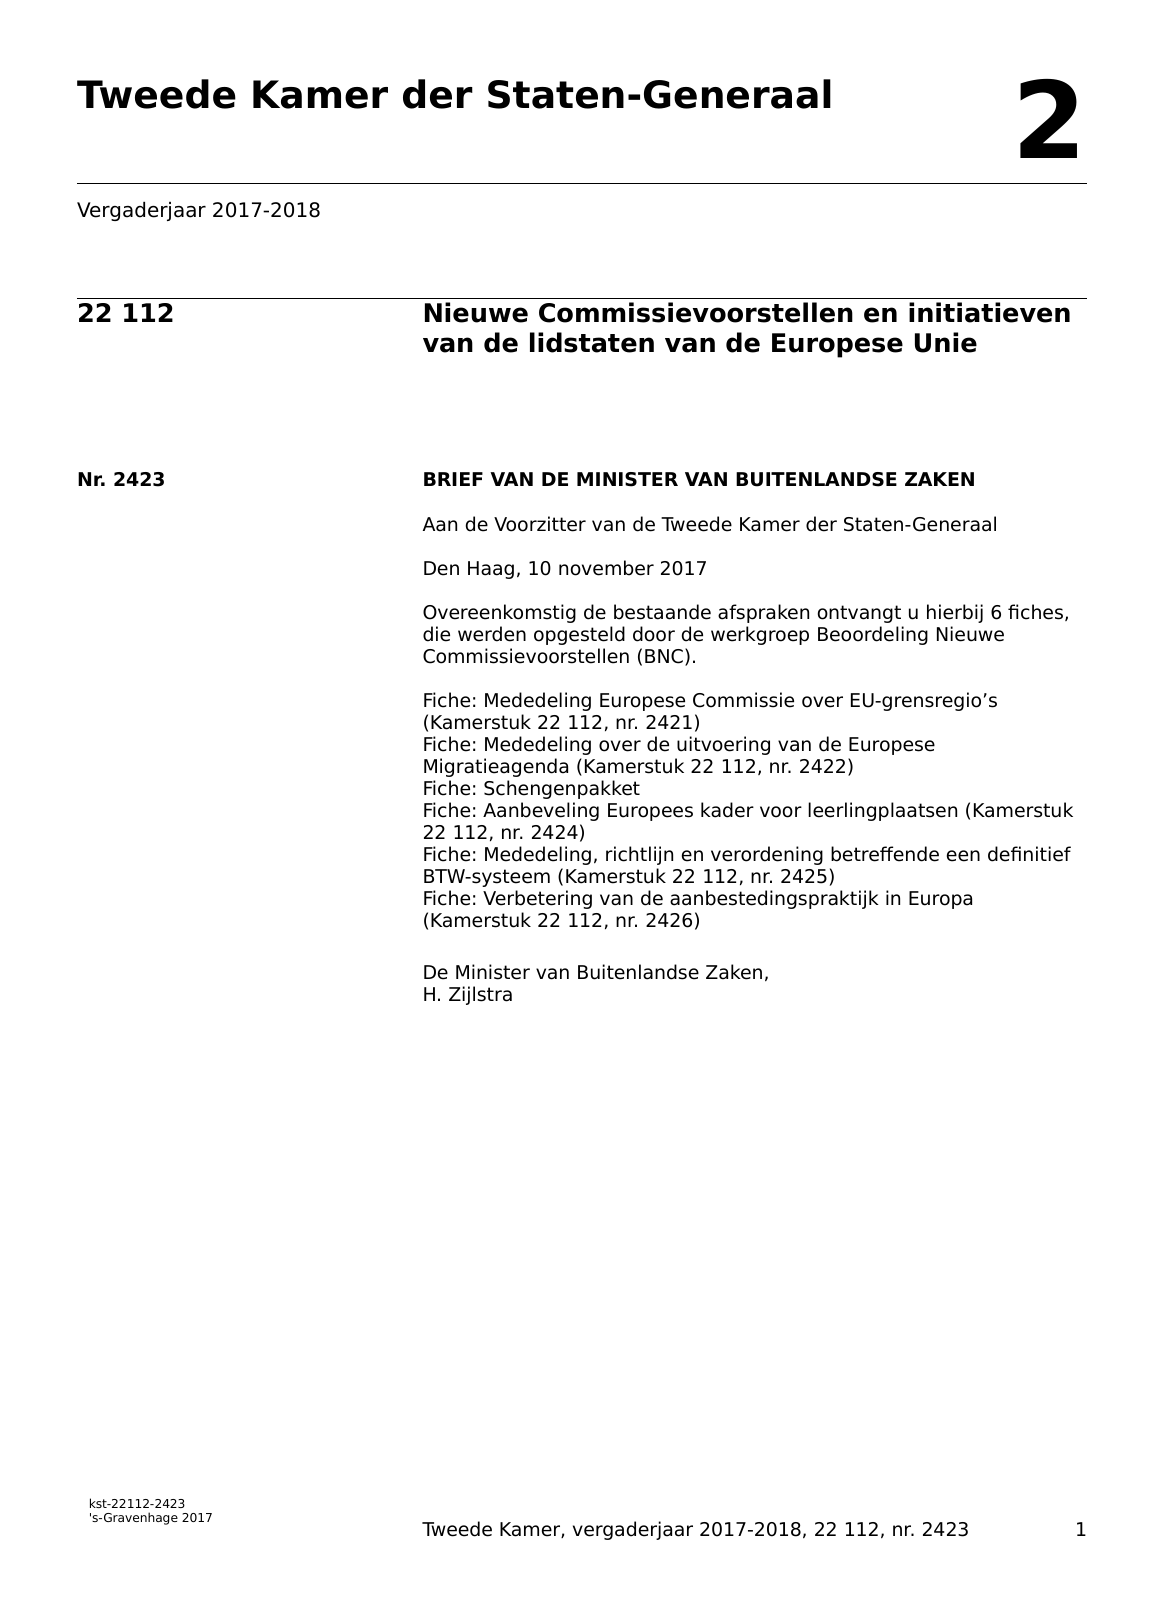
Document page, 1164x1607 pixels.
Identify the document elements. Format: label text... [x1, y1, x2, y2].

text Fiche: Schengenpakket [422, 778, 1087, 800]
text Fiche: Mededeling, richtlijn en verordening betreffende een definitief BTW-systeem (Kamerstuk 22 112, nr. 2425) [422, 844, 1087, 888]
text Den Haag, 10 november 2017 [422, 558, 1087, 580]
text Aan de Voorzitter van de Tweede Kamer der Staten-Generaal [422, 513, 1087, 536]
text De Minister van Buitenlandse Zaken, H. Zijlstra [422, 962, 1087, 1006]
table_header Tweede Kamer der Staten-Generaal [77, 59, 886, 183]
subtitle 22 112 Nieuwe Commissievoorstellen en initiatieven van de lidstaten van de Europese Unie [77, 299, 1087, 358]
text Fiche: Mededeling over de uitvoering van de Europese Migratieagenda (Kamerstuk 22 112, nr. 2422) [422, 734, 1087, 778]
text Fiche: Mededeling Europese Commissie over EU-grensregio’s (Kamerstuk 22 112, nr. 2421) [422, 690, 1087, 734]
text Fiche: Verbetering van de aanbestedingspraktijk in Europa (Kamerstuk 22 112, nr. 2426) [422, 888, 1087, 932]
text Overeenkomstig de bestaande afspraken ontvangt u hierbij 6 fiches, die werden opgesteld door de werkgroep Beoordeling Nieuwe Commissievoorstellen (BNC). [422, 602, 1087, 668]
subtitle Nr. 2423 BRIEF VAN DE MINISTER VAN BUITENLANDSE ZAKEN [77, 469, 1087, 491]
text Fiche: Aanbeveling Europees kader voor leerlingplaatsen (Kamerstuk 22 112, nr. 2424) [422, 800, 1087, 844]
table_cell Vergaderjaar 2017-2018 [77, 184, 1087, 298]
text 's-Gravenhage 2017 [88, 1511, 323, 1525]
text kst-22112-2423 [88, 1497, 323, 1511]
table_header 2 [886, 59, 1087, 183]
